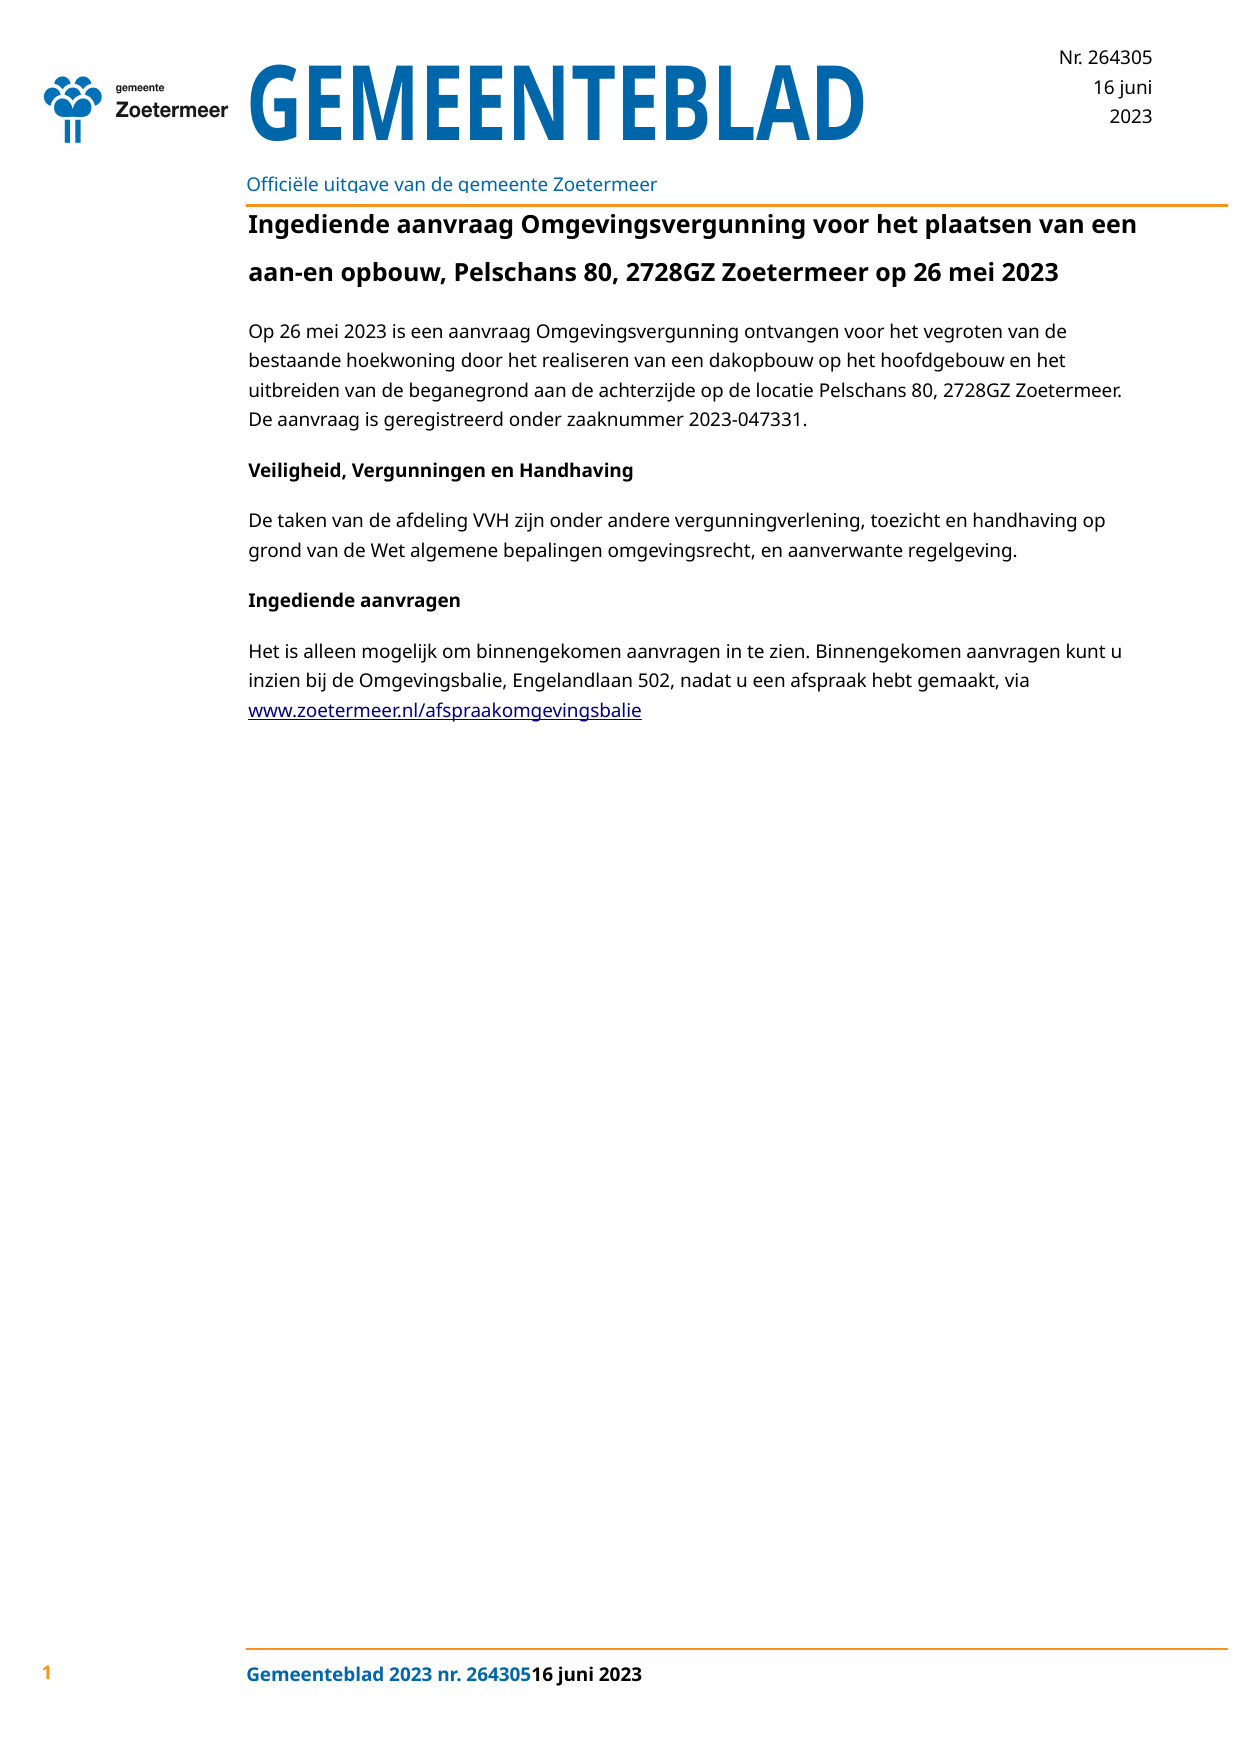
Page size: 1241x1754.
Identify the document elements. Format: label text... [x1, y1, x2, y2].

picture [41, 47, 231, 172]
text Op 26 mei 2023 is een aanvraag Omgevingsvergunning ontvangen voor het vegroten van de bestaande hoekwoning door het realiseren van een dakopbouw op het hoofdgebouw en het uitbreiden van de beganegrond aan de achterzijde op de locatie Pelschans 80, 2728GZ Zoetermeer. De aanvraag is geregistreerd onder zaaknummer 2023-047331. [248, 318, 1152, 432]
text Veiligheid, Vergunningen en Handhaving [248, 457, 1152, 483]
text Ingediende aanvragen [248, 587, 1152, 613]
text De taken van de afdeling VVH zijn onder andere vergunningverlening, toezicht en handhaving op grond van de Wet algemene bepalingen omgevingsrecht, en aanverwante regelgeving. [248, 507, 1152, 563]
text Het is alleen mogelijk om binnengekomen aanvragen in te zien. Binnengekomen aanvragen kunt u inzien bij de Omgevingsbalie, Engelandlaan 502, nadat u een afspraak hebt gemaakt, via www.zoetermeer.nl/afspraakomgevingsbalie [248, 638, 1152, 723]
text Ingediende aanvraag Omgevingsvergunning voor het plaatsen van een aan-en opbouw, Pelschans 80, 2728GZ Zoetermeer op 26 mei 2023 [248, 207, 1152, 288]
